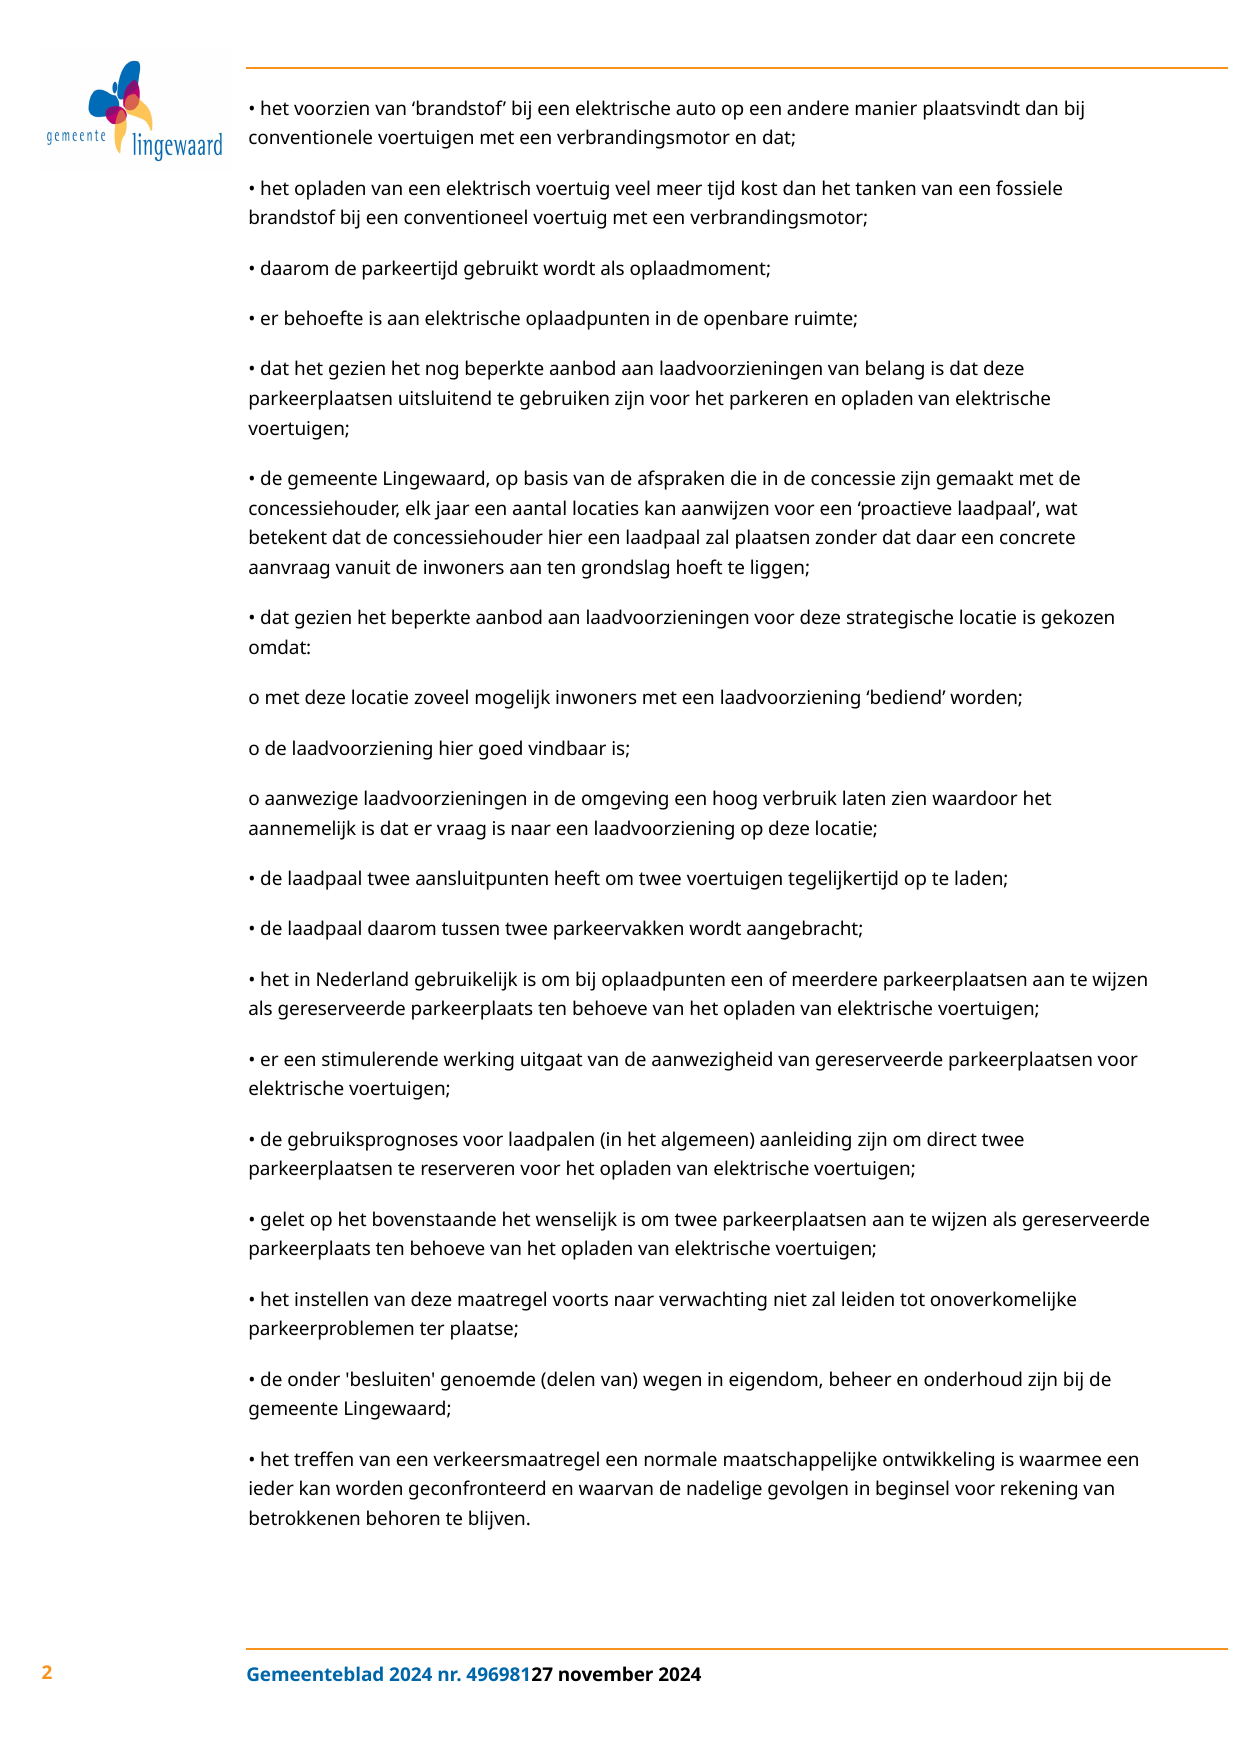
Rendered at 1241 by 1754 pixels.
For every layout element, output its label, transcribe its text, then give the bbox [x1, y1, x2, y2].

text • het in Nederland gebruikelijk is om bij oplaadpunten een of meerdere parkeerplaatsen aan te wijzen als gereserveerde parkeerplaats ten behoeve van het opladen van elektrische voertuigen; [248, 966, 1152, 1021]
text • er een stimulerende werking uitgaat van de aanwezigheid van gereserveerde parkeerplaatsen voor elektrische voertuigen; [248, 1046, 1152, 1101]
text • het treffen van een verkeersmaatregel een normale maatschappelijke ontwikkeling is waarmee een ieder kan worden geconfronteerd en waarvan de nadelige gevolgen in beginsel voor rekening van betrokkenen behoren te blijven. [248, 1446, 1152, 1531]
text • de gebruiksprognoses voor laadpalen (in het algemeen) aanleiding zijn om direct twee parkeerplaatsen te reserveren voor het opladen van elektrische voertuigen; [248, 1126, 1152, 1181]
picture [41, 47, 231, 172]
text o aanwezige laadvoorzieningen in de omgeving een hoog verbruik laten zien waardoor het aannemelijk is dat er vraag is naar een laadvoorziening op deze locatie; [248, 785, 1152, 841]
text • gelet op het bovenstaande het wenselijk is om twee parkeerplaatsen aan te wijzen als gereserveerde parkeerplaats ten behoeve van het opladen van elektrische voertuigen; [248, 1206, 1152, 1261]
text • het instellen van deze maatregel voorts naar verwachting niet zal leiden tot onoverkomelijke parkeerproblemen ter plaatse; [248, 1286, 1152, 1341]
text • het voorzien van ‘brandstof’ bij een elektrische auto op een andere manier plaatsvindt dan bij conventionele voertuigen met een verbrandingsmotor en dat; [248, 95, 1152, 150]
text o met deze locatie zoveel mogelijk inwoners met een laadvoorziening ‘bediend’ worden; [248, 684, 1152, 710]
text • dat het gezien het nog beperkte aanbod aan laadvoorzieningen van belang is dat deze parkeerplaatsen uitsluitend te gebruiken zijn voor het parkeren en opladen van elektrische voertuigen; [248, 356, 1152, 441]
text • dat gezien het beperkte aanbod aan laadvoorzieningen voor deze strategische locatie is gekozen omdat: [248, 604, 1152, 660]
text • er behoefte is aan elektrische oplaadpunten in de openbare ruimte; [248, 305, 1152, 331]
text • de gemeente Lingewaard, op basis van de afspraken die in de concessie zijn gemaakt met de concessiehouder, elk jaar een aantal locaties kan aanwijzen voor een ‘proactieve laadpaal’, wat betekent dat de concessiehouder hier een laadpaal zal plaatsen zonder dat daar een concrete aanvraag vanuit de inwoners aan ten grondslag hoeft te liggen; [248, 465, 1152, 580]
text • de laadpaal twee aansluitpunten heeft om twee voertuigen tegelijkertijd op te laden; [248, 865, 1152, 891]
text o de laadvoorziening hier goed vindbaar is; [248, 735, 1152, 761]
text • de onder 'besluiten' genoemde (delen van) wegen in eigendom, beheer en onderhoud zijn bij de gemeente Lingewaard; [248, 1366, 1152, 1421]
text • daarom de parkeertijd gebruikt wordt als oplaadmoment; [248, 255, 1152, 281]
text • de laadpaal daarom tussen twee parkeervakken wordt aangebracht; [248, 916, 1152, 941]
text • het opladen van een elektrisch voertuig veel meer tijd kost dan het tanken van een fossiele brandstof bij een conventioneel voertuig met een verbrandingsmotor; [248, 175, 1152, 230]
